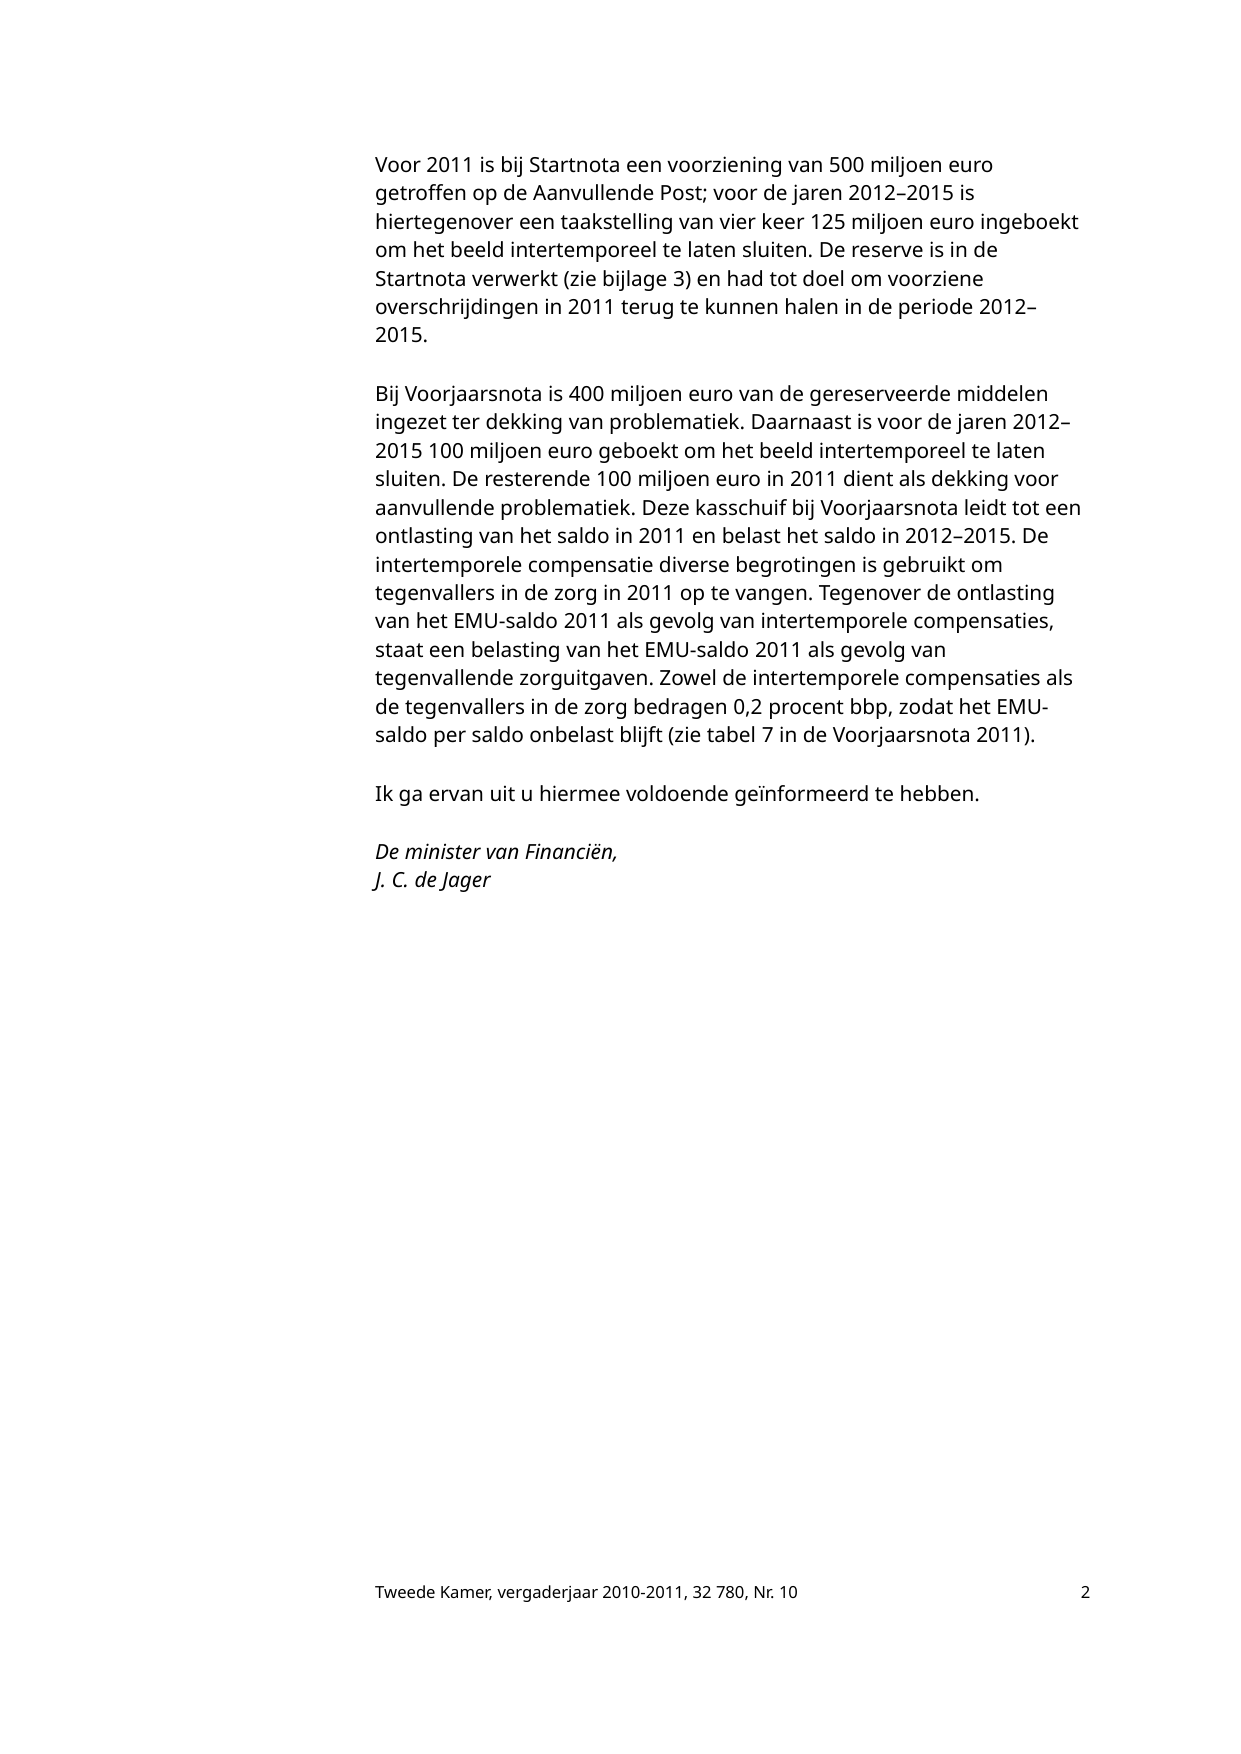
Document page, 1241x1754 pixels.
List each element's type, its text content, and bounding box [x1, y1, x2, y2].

text Voor 2011 is bij Startnota een voorziening van 500 miljoen euro getroffen op de Aanvullende Post; voor de jaren 2012–2015 is hiertegenover een taakstelling van vier keer 125 miljoen euro ingeboekt om het beeld intertemporeel te laten sluiten. De reserve is in de Startnota verwerkt (zie bijlage 3) en had tot doel om voorziene overschrijdingen in 2011 terug te kunnen halen in de periode 2012–2015. [375, 150, 1090, 349]
text J. C. de Jager [375, 866, 1090, 894]
text De minister van Financiën, [375, 837, 1090, 866]
text Ik ga ervan uit u hiermee voldoende geïnformeerd te hebben. [375, 779, 1090, 807]
text Bij Voorjaarsnota is 400 miljoen euro van de gereserveerde middelen ingezet ter dekking van problematiek. Daarnaast is voor de jaren 2012–2015 100 miljoen euro geboekt om het beeld intertemporeel te laten sluiten. De resterende 100 miljoen euro in 2011 dient als dekking voor aanvullende problematiek. Deze kasschuif bij Voorjaarsnota leidt tot een ontlasting van het saldo in 2011 en belast het saldo in 2012–2015. De intertemporele compensatie diverse begrotingen is gebruikt om tegenvallers in de zorg in 2011 op te vangen. Tegenover de ontlasting van het EMU-saldo 2011 als gevolg van intertemporele compensaties, staat een belasting van het EMU-saldo 2011 als gevolg van tegenvallende zorguitgaven. Zowel de intertemporele compensaties als de tegenvallers in de zorg bedragen 0,2 procent bbp, zodat het EMU-saldo per saldo onbelast blijft (zie tabel 7 in de Voorjaarsnota 2011). [375, 379, 1090, 749]
